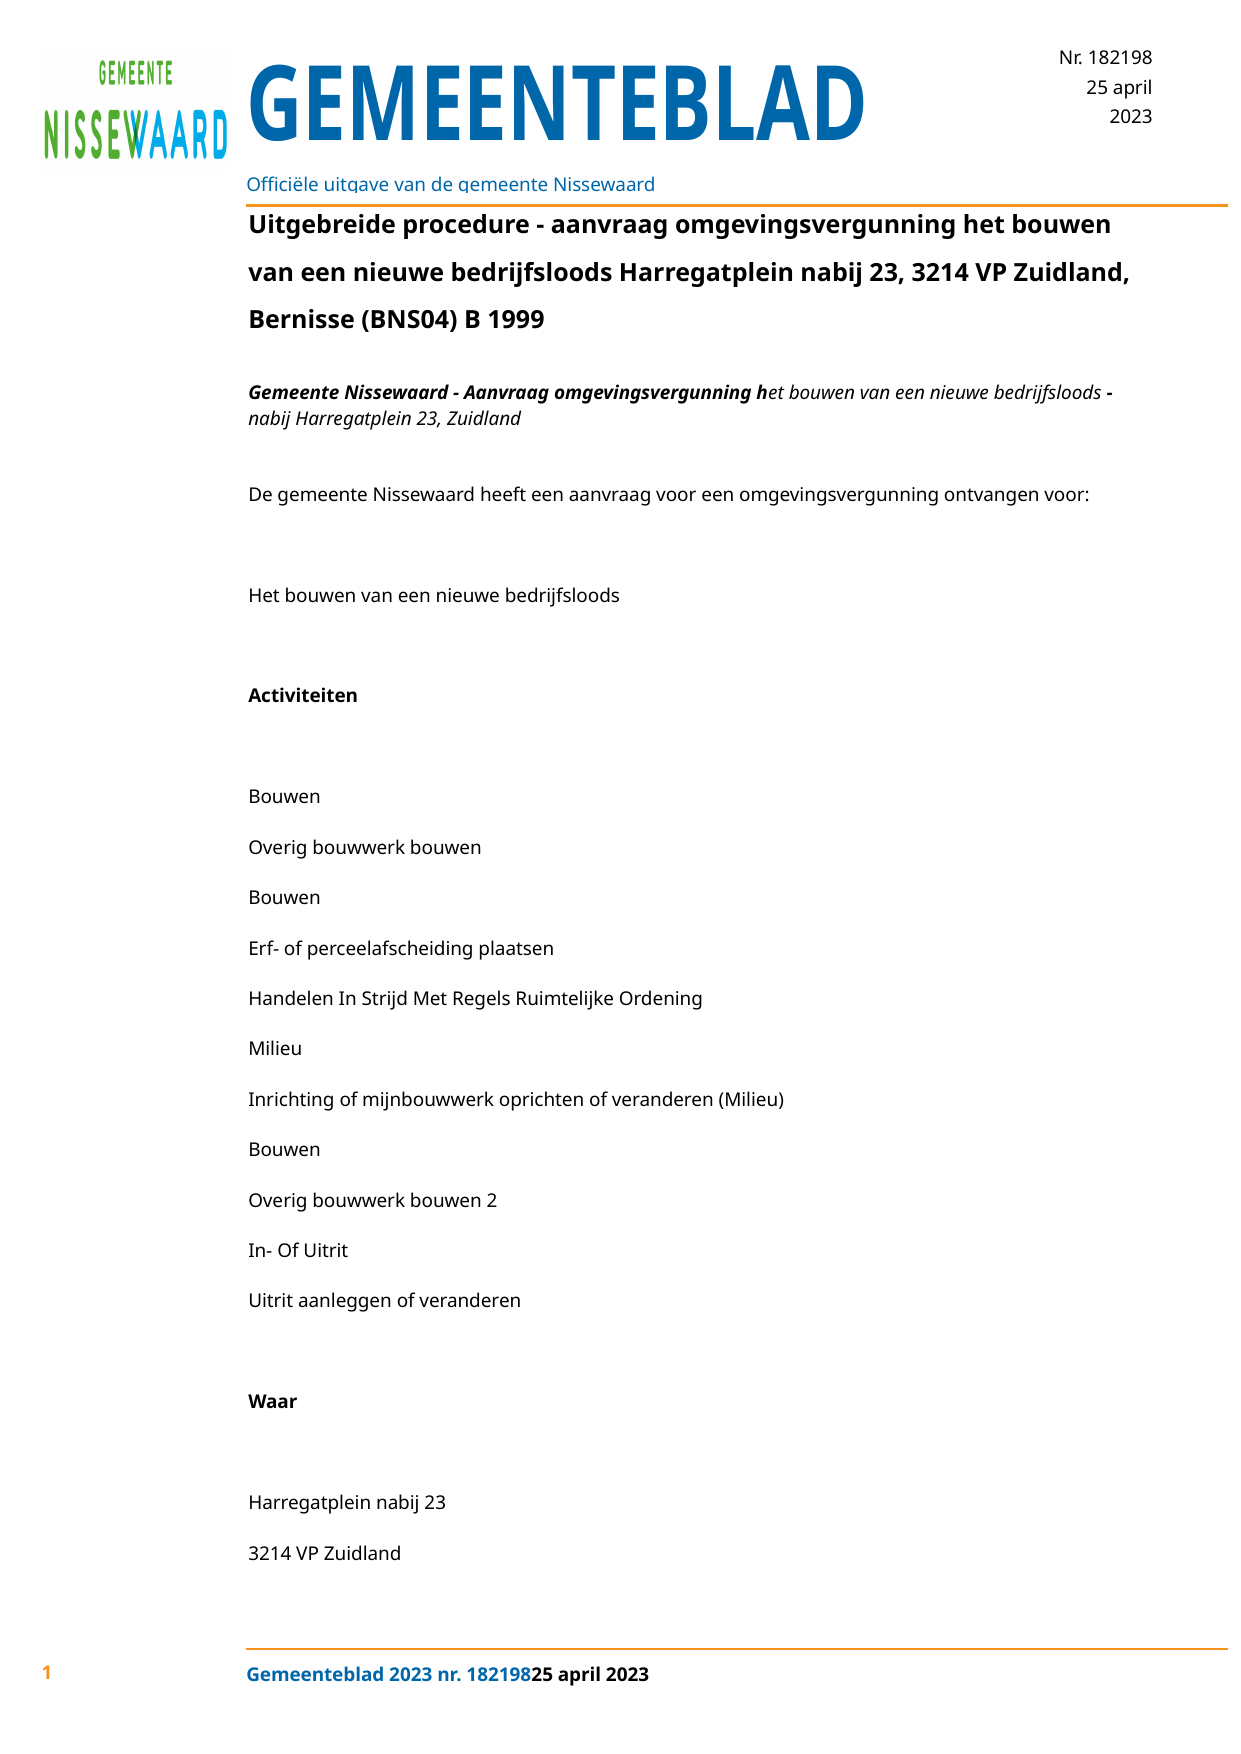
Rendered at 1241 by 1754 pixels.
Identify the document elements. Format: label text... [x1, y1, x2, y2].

text In- Of Uitrit [248, 1237, 1152, 1263]
text Inrichting of mijnbouwwerk oprichten of veranderen (Milieu) [248, 1086, 1152, 1112]
text Het bouwen van een nieuwe bedrijfsloods [248, 582, 1152, 607]
text 3214 VP Zuidland [248, 1540, 1152, 1565]
text Erf- of perceelafscheiding plaatsen [248, 935, 1152, 960]
text Bouwen [248, 884, 1152, 910]
text Activiteiten [248, 683, 1152, 708]
text Uitgebreide procedure - aanvraag omgevingsvergunning het bouwen van een nieuwe bedrijfsloods Harregatplein nabij 23, 3214 VP Zuidland, Bernisse (BNS04) B 1999 [248, 207, 1152, 336]
text Waar [248, 1388, 1152, 1414]
text Bouwen [248, 1136, 1152, 1162]
text De gemeente Nissewaard heeft een aanvraag voor een omgevingsvergunning ontvangen voor: [248, 481, 1152, 507]
text Handelen In Strijd Met Regels Ruimtelijke Ordening [248, 985, 1152, 1011]
text Gemeente Nissewaard - Aanvraag omgevingsvergunning het bouwen van een nieuwe bedrijfsloods - nabij Harregatplein 23, Zuidland [248, 379, 1152, 431]
text Uitrit aanleggen of veranderen [248, 1288, 1152, 1313]
text Harregatplein nabij 23 [248, 1489, 1152, 1515]
text Milieu [248, 1036, 1152, 1061]
text Overig bouwwerk bouwen [248, 834, 1152, 859]
text Overig bouwwerk bouwen 2 [248, 1187, 1152, 1212]
text Bouwen [248, 783, 1152, 809]
picture [41, 47, 231, 172]
